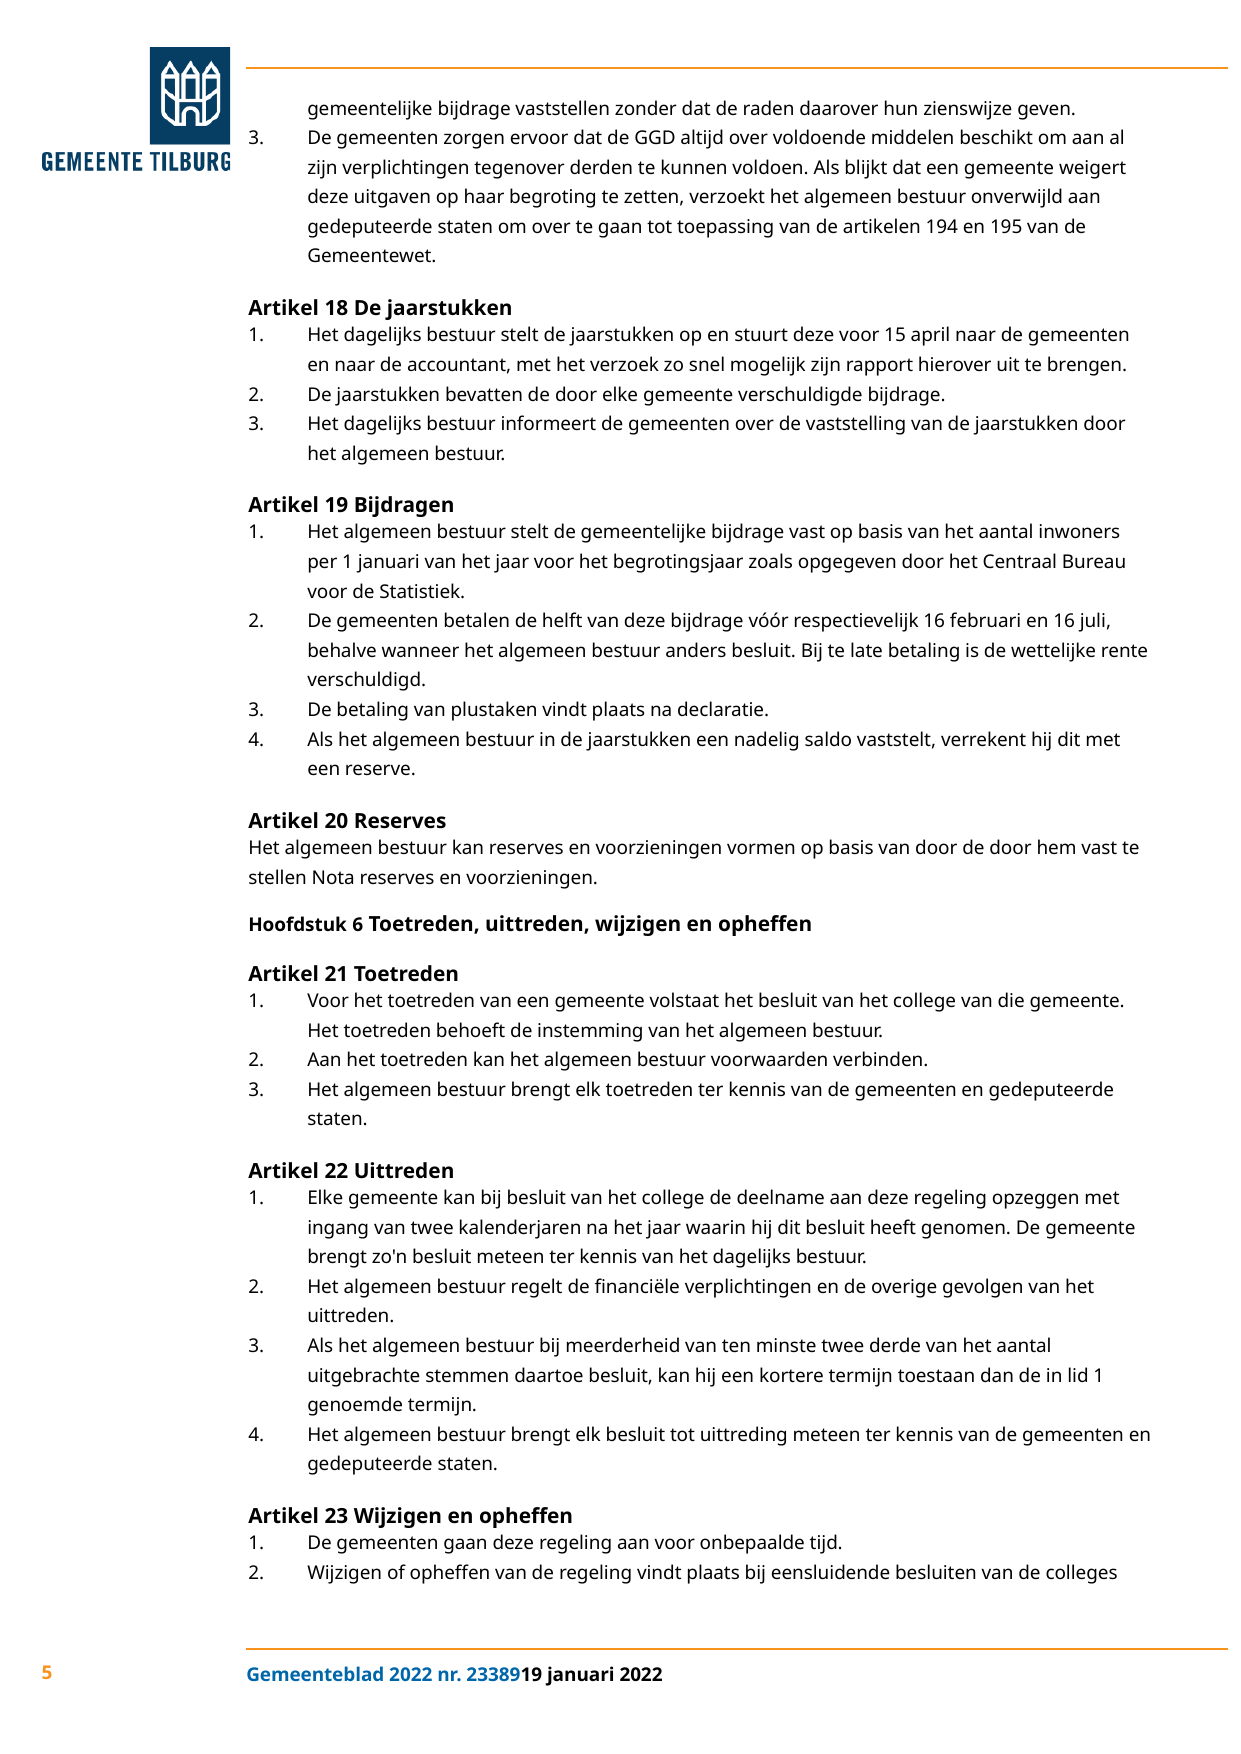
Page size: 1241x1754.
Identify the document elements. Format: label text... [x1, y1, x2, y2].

text Artikel 23 Wijzigen en opheffen [248, 1501, 1152, 1529]
list De gemeenten zorgen ervoor dat de GGD altijd over voldoende middelen beschikt om aan al zijn verplichtingen tegenover derden te kunnen voldoen. Als blijkt dat een gemeente weigert deze uitgaven op haar begroting te zetten, verzoekt het algemeen bestuur onverwijld aan gedeputeerde staten om over te gaan tot toepassing van de artikelen 194 en 195 van de Gemeentewet. [248, 124, 1152, 268]
list De jaarstukken bevatten de door elke gemeente verschuldigde bijdrage. [248, 381, 1152, 406]
list Het dagelijks bestuur stelt de jaarstukken op en stuurt deze voor 15 april naar de gemeenten en naar de accountant, met het verzoek zo snel mogelijk zijn rapport hierover uit te brengen. [248, 322, 1152, 377]
list Als het algemeen bestuur in de jaarstukken een nadelig saldo vaststelt, verrekent hij dit met een reserve. [248, 726, 1152, 781]
text Artikel 18 De jaarstukken [248, 293, 1152, 322]
list Het algemeen bestuur brengt elk toetreden ter kennis van de gemeenten en gedeputeerde staten. [248, 1076, 1152, 1131]
list Wijzigen of opheffen van de regeling vindt plaats bij eensluidende besluiten van de colleges [248, 1559, 1152, 1585]
picture [41, 47, 231, 172]
list Het algemeen bestuur regelt de financiële verplichtingen en de overige gevolgen van het uittreden. [248, 1273, 1152, 1328]
list gemeentelijke bijdrage vaststellen zonder dat de raden daarover hun zienswijze geven. [248, 95, 1152, 121]
list Het algemeen bestuur stelt de gemeentelijke bijdrage vast op basis van het aantal inwoners per 1 januari van het jaar voor het begrotingsjaar zoals opgegeven door het Centraal Bureau voor de Statistiek. [248, 519, 1152, 604]
list Aan het toetreden kan het algemeen bestuur voorwaarden verbinden. [248, 1046, 1152, 1072]
list Het dagelijks bestuur informeert de gemeenten over de vaststelling van de jaarstukken door het algemeen bestuur. [248, 410, 1152, 466]
text Artikel 19 Bijdragen [248, 490, 1152, 519]
list De gemeenten gaan deze regeling aan voor onbepaalde tijd. [248, 1529, 1152, 1555]
list Als het algemeen bestuur bij meerderheid van ten minste twee derde van het aantal uitgebrachte stemmen daartoe besluit, kan hij een kortere termijn toestaan dan de in lid 1 genoemde termijn. [248, 1332, 1152, 1417]
list Elke gemeente kan bij besluit van het college de deelname aan deze regeling opzeggen met ingang van twee kalenderjaren na het jaar waarin hij dit besluit heeft genomen. De gemeente brengt zo'n besluit meteen ter kennis van het dagelijks bestuur. [248, 1184, 1152, 1269]
list De betaling van plustaken vindt plaats na declaratie. [248, 696, 1152, 722]
text Artikel 20 Reserves [248, 806, 1152, 834]
list Voor het toetreden van een gemeente volstaat het besluit van het college van die gemeente. Het toetreden behoeft de instemming van het algemeen bestuur. [248, 987, 1152, 1042]
list Het algemeen bestuur brengt elk besluit tot uittreding meteen ter kennis van de gemeenten en gedeputeerde staten. [248, 1421, 1152, 1476]
text Hoofdstuk 6 Toetreden, uittreden, wijzigen en opheffen [248, 909, 1152, 938]
list De gemeenten betalen de helft van deze bijdrage vóór respectievelijk 16 februari en 16 juli, behalve wanneer het algemeen bestuur anders besluit. Bij te late betaling is de wettelijke rente verschuldigd. [248, 607, 1152, 692]
text Het algemeen bestuur kan reserves en voorzieningen vormen op basis van door de door hem vast te stellen Nota reserves en voorzieningen. [248, 834, 1152, 889]
text Artikel 22 Uittreden [248, 1156, 1152, 1184]
text Artikel 21 Toetreden [248, 959, 1152, 987]
